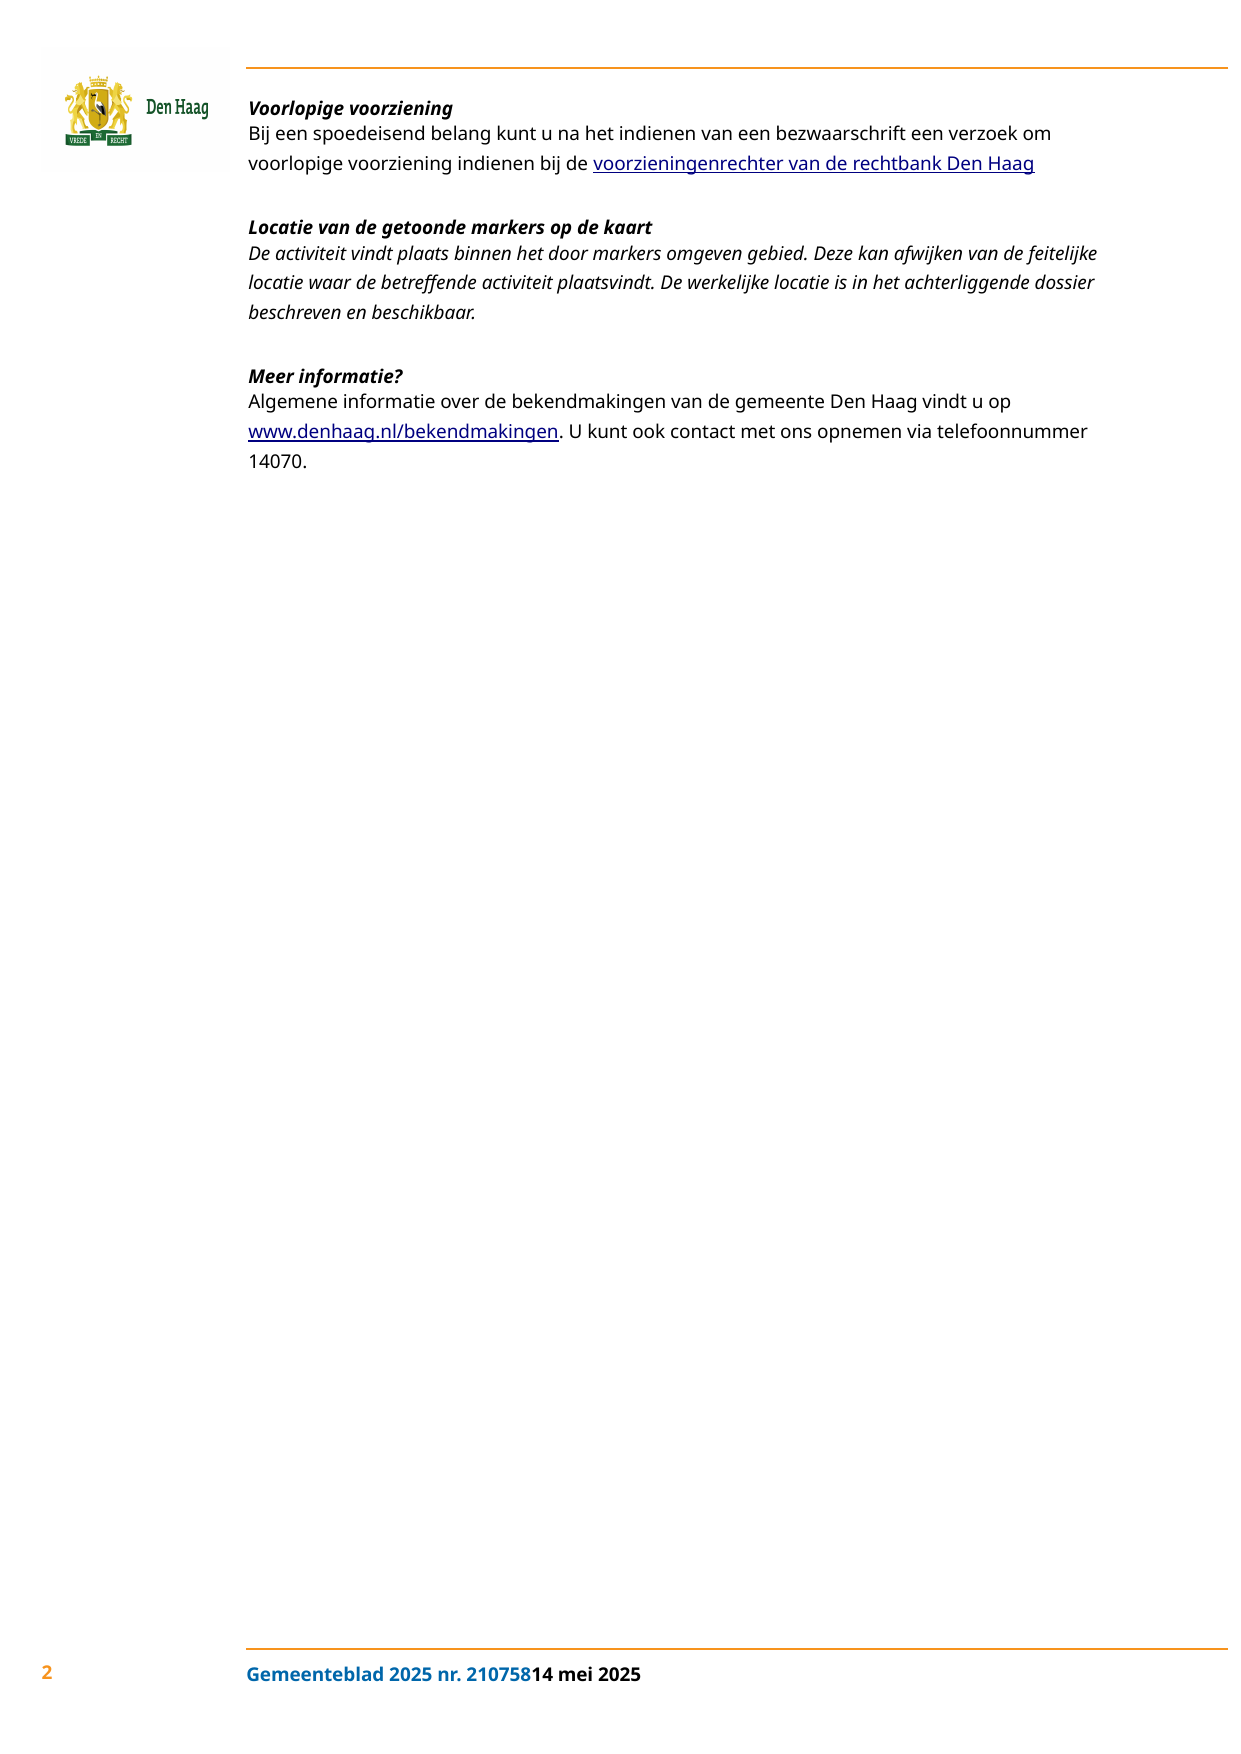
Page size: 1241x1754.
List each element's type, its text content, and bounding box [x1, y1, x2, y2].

text Bij een spoedeisend belang kunt u na het indienen van een bezwaarschrift een verzoek om voorlopige voorziening indienen bij de voorzieningenrechter van de rechtbank Den Haag [248, 121, 1152, 176]
text Algemene informatie over de bekendmakingen van de gemeente Den Haag vindt u op www.denhaag.nl/bekendmakingen. U kunt ook contact met ons opnemen via telefoonnummer 14070. [248, 389, 1152, 473]
text Locatie van de getoonde markers op de kaart [248, 214, 1152, 240]
picture [41, 47, 231, 172]
text Voorlopige voorziening [248, 95, 1152, 121]
text De activiteit vindt plaats binnen het door markers omgeven gebied. Deze kan afwijken van de feitelijke locatie waar de betreffende activiteit plaatsvindt. De werkelijke locatie is in het achterliggende dossier beschreven en beschikbaar. [248, 240, 1152, 325]
text Meer informatie? [248, 363, 1152, 389]
